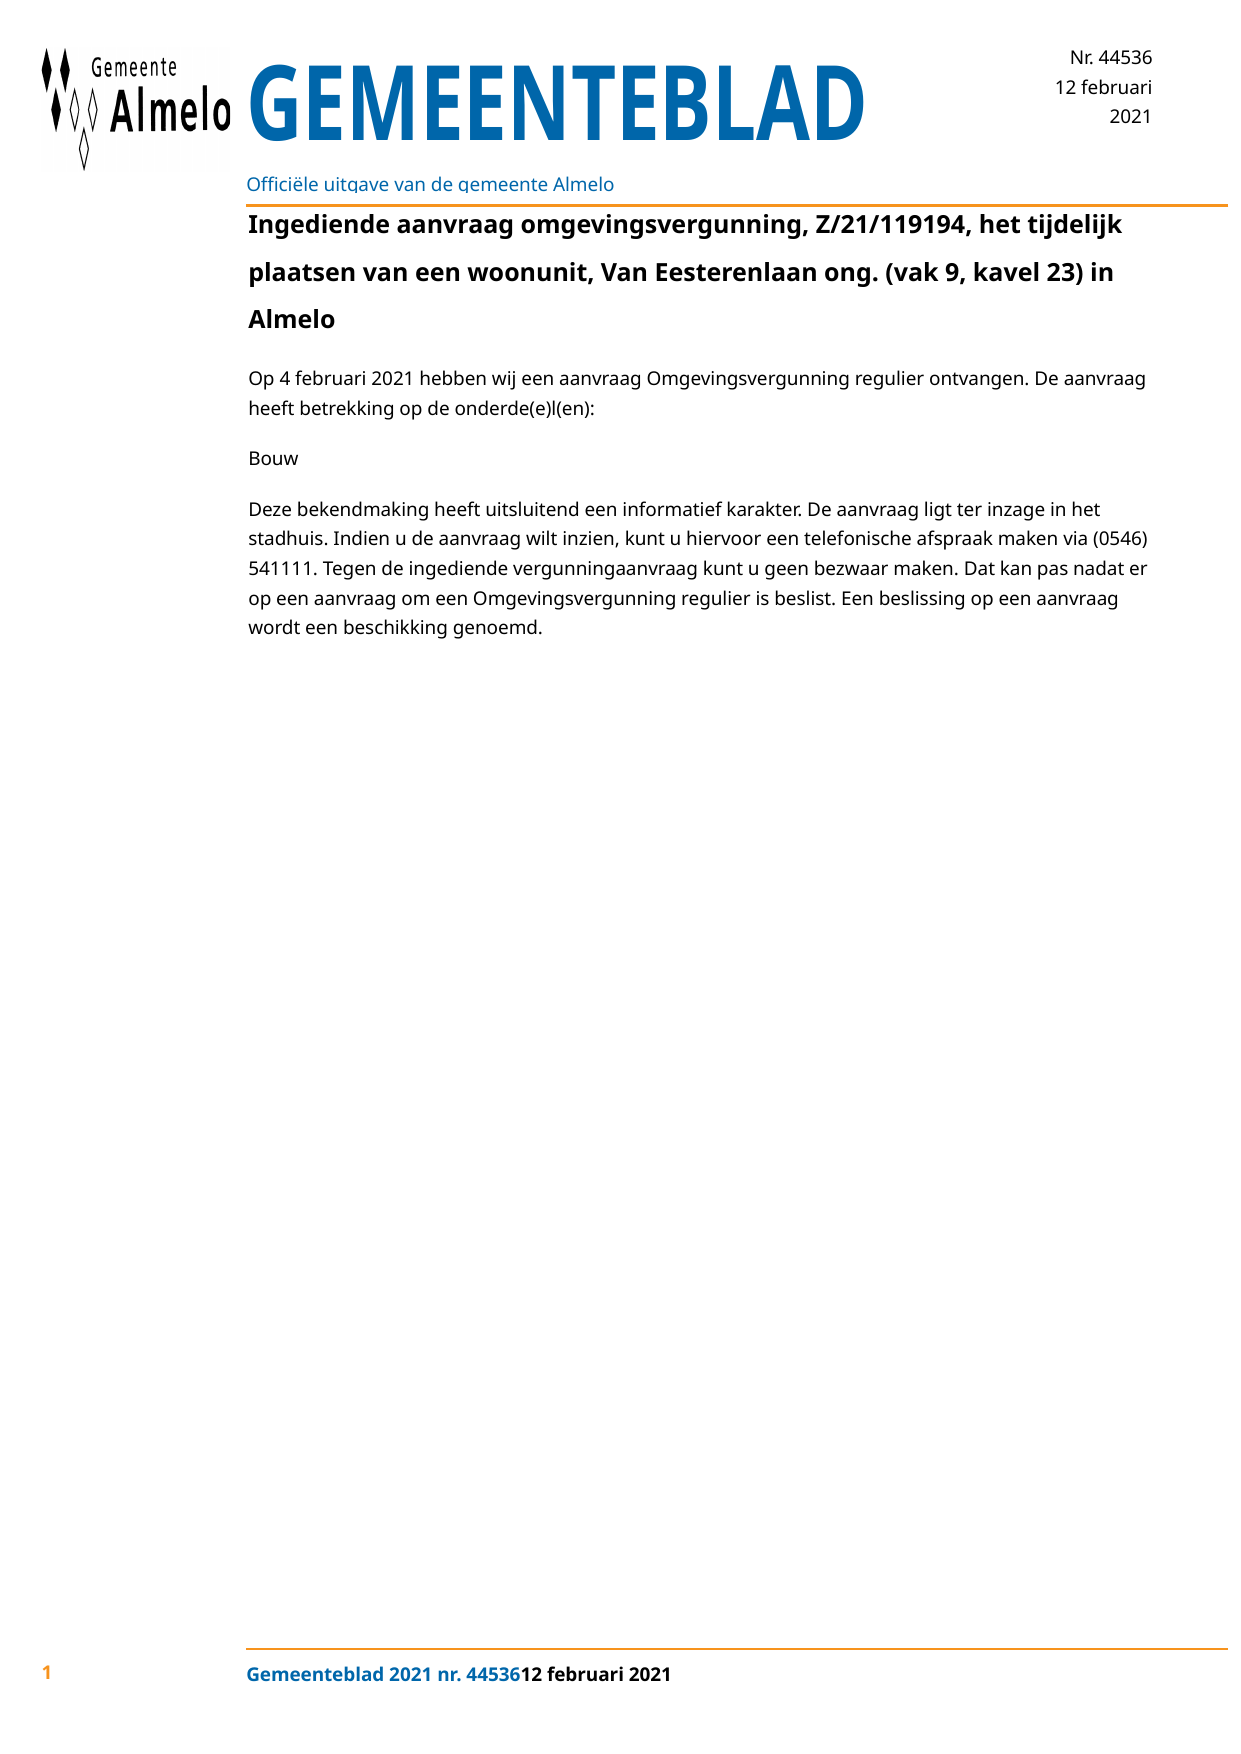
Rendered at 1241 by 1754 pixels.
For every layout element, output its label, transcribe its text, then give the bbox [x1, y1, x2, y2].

text Deze bekendmaking heeft uitsluitend een informatief karakter. De aanvraag ligt ter inzage in het stadhuis. Indien u de aanvraag wilt inzien, kunt u hiervoor een telefonische afspraak maken via (0546) 541111. Tegen de ingediende vergunningaanvraag kunt u geen bezwaar maken. Dat kan pas nadat er op een aanvraag om een Omgevingsvergunning regulier is beslist. Een beslissing op een aanvraag wordt een beschikking genoemd. [248, 496, 1152, 640]
text Op 4 februari 2021 hebben wij een aanvraag Omgevingsvergunning regulier ontvangen. De aanvraag heeft betrekking op de onderde(e)l(en): [248, 366, 1152, 421]
text Ingediende aanvraag omgevingsvergunning, Z/21/119194, het tijdelijk plaatsen van een woonunit, Van Eesterenlaan ong. (vak 9, kavel 23) in Almelo [248, 207, 1152, 336]
picture [41, 47, 231, 172]
text Bouw [248, 446, 1152, 471]
